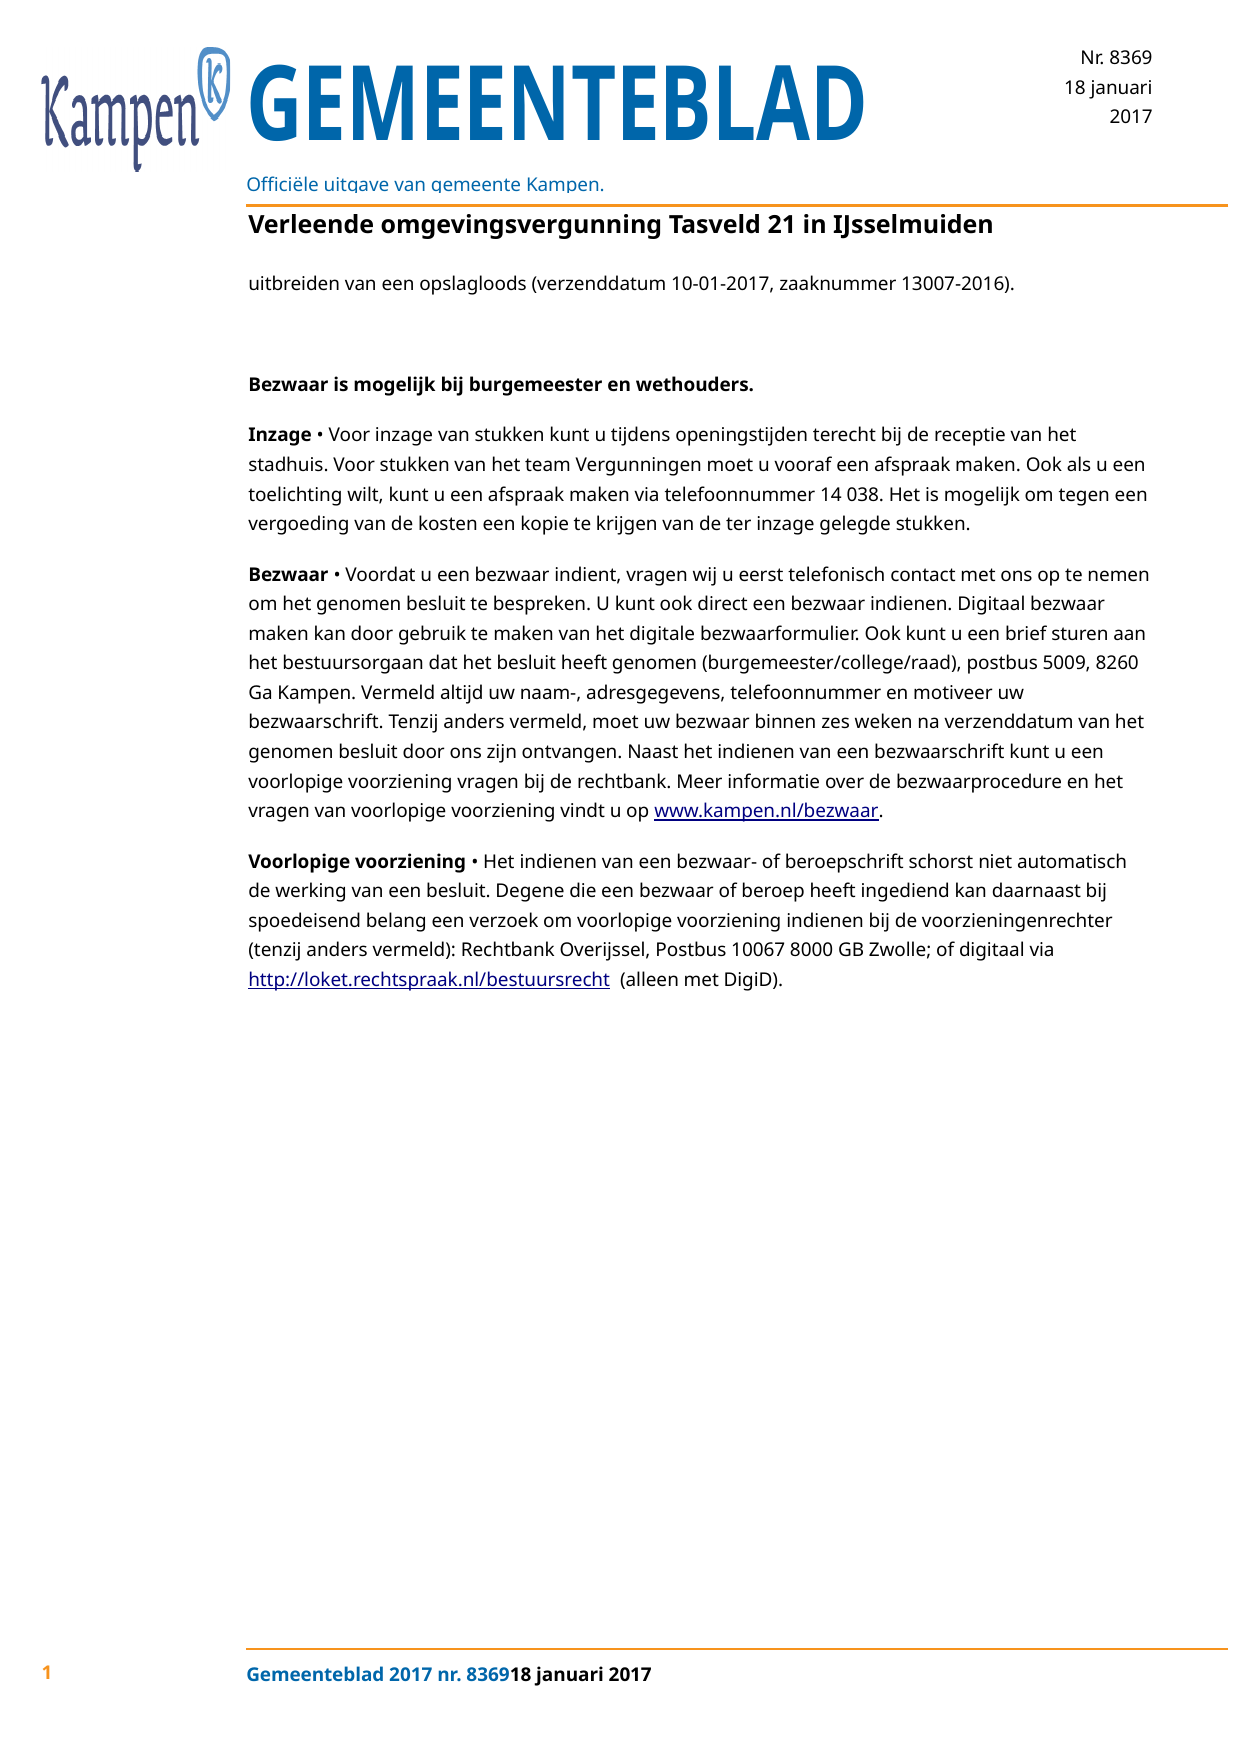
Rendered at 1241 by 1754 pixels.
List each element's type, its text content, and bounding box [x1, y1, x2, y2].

text Verleende omgevingsvergunning Tasveld 21 in IJsselmuiden [248, 207, 1152, 241]
text Bezwaar • Voordat u een bezwaar indient, vragen wij u eerst telefonisch contact met ons op te nemen om het genomen besluit te bespreken. U kunt ook direct een bezwaar indienen. Digitaal bezwaar maken kan door gebruik te maken van het digitale bezwaarformulier. Ook kunt u een brief sturen aan het bestuursorgaan dat het besluit heeft genomen (burgemeester/college/raad), postbus 5009, 8260 Ga Kampen. Vermeld altijd uw naam-, adresgegevens, telefoonnummer en motiveer uw bezwaarschrift. Tenzij anders vermeld, moet uw bezwaar binnen zes weken na verzenddatum van het genomen besluit door ons zijn ontvangen. Naast het indienen van een bezwaarschrift kunt u een voorlopige voorziening vragen bij de rechtbank. Meer informatie over de bezwaarprocedure en het vragen van voorlopige voorziening vindt u op www.kampen.nl/bezwaar. [248, 561, 1152, 823]
picture [41, 47, 231, 172]
text uitbreiden van een opslagloods (verzenddatum 10-01-2017, zaaknummer 13007-2016). [248, 270, 1152, 296]
text Bezwaar is mogelijk bij burgemeester en wethouders. [248, 371, 1152, 397]
text Voorlopige voorziening • Het indienen van een bezwaar- of beroepschrift schorst niet automatisch de werking van een besluit. Degene die een bezwaar of beroep heeft ingediend kan daarnaast bij spoedeisend belang een verzoek om voorlopige voorziening indienen bij de voorzieningenrechter (tenzij anders vermeld): Rechtbank Overijssel, Postbus 10067 8000 GB Zwolle; of digitaal via http://loket.rechtspraak.nl/bestuursrecht (alleen met DigiD). [248, 848, 1152, 992]
text Inzage • Voor inzage van stukken kunt u tijdens openingstijden terecht bij de receptie van het stadhuis. Voor stukken van het team Vergunningen moet u vooraf een afspraak maken. Ook als u een toelichting wilt, kunt u een afspraak maken via telefoonnummer 14 038. Het is mogelijk om tegen een vergoeding van de kosten een kopie te krijgen van de ter inzage gelegde stukken. [248, 422, 1152, 536]
